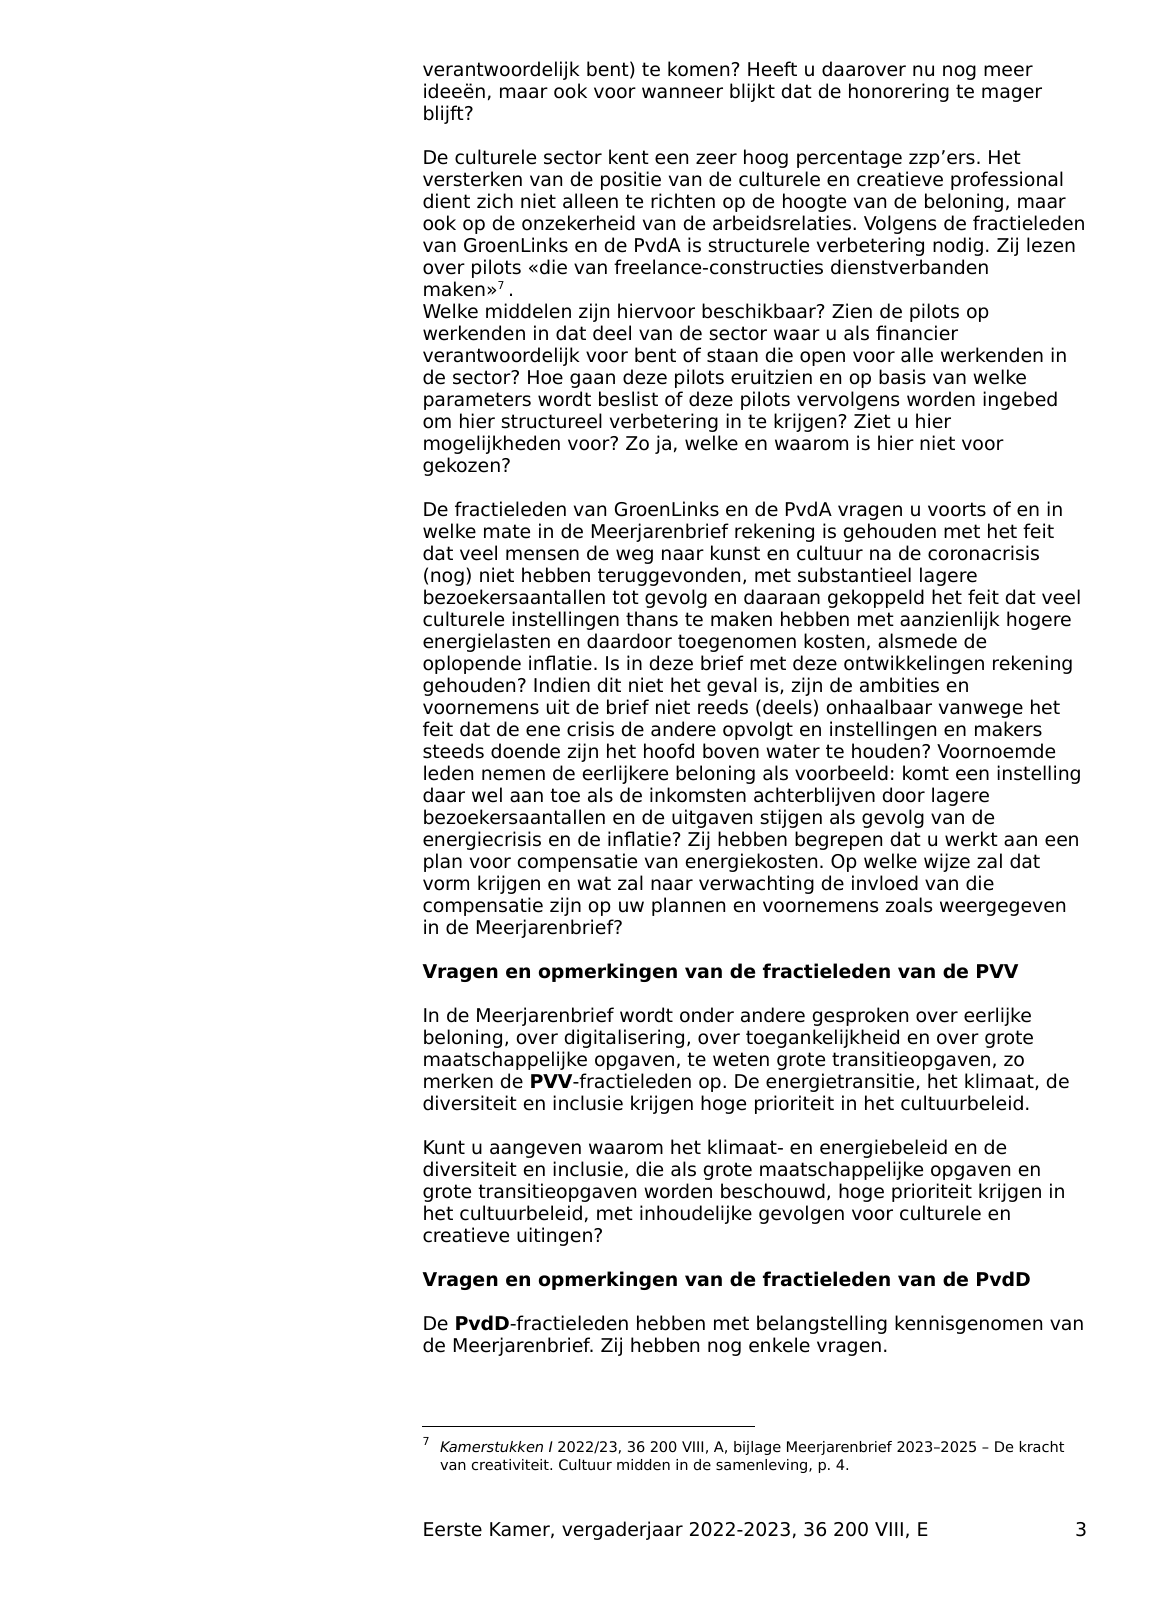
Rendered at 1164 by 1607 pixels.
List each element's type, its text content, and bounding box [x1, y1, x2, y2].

text verantwoordelijk bent) te komen? Heeft u daarover nu nog meer ideeën, maar ook voor wanneer blijkt dat de honorering te mager blijft? [422, 59, 1087, 125]
text Welke middelen zijn hiervoor beschikbaar? Zien de pilots op werkenden in dat deel van de sector waar u als financier verantwoordelijk voor bent of staan die open voor alle werkenden in de sector? Hoe gaan deze pilots eruitzien en op basis van welke parameters wordt beslist of deze pilots vervolgens worden ingebed om hier structureel verbetering in te krijgen? Ziet u hier mogelijkheden voor? Zo ja, welke en waarom is hier niet voor gekozen? [422, 301, 1087, 477]
text De culturele sector kent een zeer hoog percentage zzp’ers. Het versterken van de positie van de culturele en creatieve professional dient zich niet alleen te richten op de hoogte van de beloning, maar ook op de onzekerheid van de arbeidsrelaties. Volgens de fractieleden van GroenLinks en de PvdA is structurele verbetering nodig. Zij lezen over pilots «die van freelance-constructies dienstverbanden maken». [422, 147, 1087, 301]
subtitle Vragen en opmerkingen van de fractieleden van de PVV [422, 961, 1087, 983]
text In de Meerjarenbrief wordt onder andere gesproken over eerlijke beloning, over digitalisering, over toegankelijkheid en over grote maatschappelijke opgaven, te weten grote transitieopgaven, zo merken de PVV-fractieleden op. De energietransitie, het klimaat, de diversiteit en inclusie krijgen hoge prioriteit in het cultuurbeleid. [422, 1005, 1087, 1115]
text De PvdD-fractieleden hebben met belangstelling kennisgenomen van de Meerjarenbrief. Zij hebben nog enkele vragen. [422, 1313, 1087, 1357]
text De fractieleden van GroenLinks en de PvdA vragen u voorts of en in welke mate in de Meerjarenbrief rekening is gehouden met het feit dat veel mensen de weg naar kunst en cultuur na de coronacrisis (nog) niet hebben teruggevonden, met substantieel lagere bezoekersaantallen tot gevolg en daaraan gekoppeld het feit dat veel culturele instellingen thans te maken hebben met aanzienlijk hogere energielasten en daardoor toegenomen kosten, alsmede de oplopende inflatie. Is in deze brief met deze ontwikkelingen rekening gehouden? Indien dit niet het geval is, zijn de ambities en voornemens uit de brief niet reeds (deels) onhaalbaar vanwege het feit dat de ene crisis de andere opvolgt en instellingen en makers steeds doende zijn het hoofd boven water te houden? Voornoemde leden nemen de eerlijkere beloning als voorbeeld: komt een instelling daar wel aan toe als de inkomsten achterblijven door lagere bezoekersaantallen en de uitgaven stijgen als gevolg van de energiecrisis en de inflatie? Zij hebben begrepen dat u werkt aan een plan voor compensatie van energiekosten. Op welke wijze zal dat vorm krijgen en wat zal naar verwachting de invloed van die compensatie zijn op uw plannen en voornemens zoals weergegeven in de Meerjarenbrief? [422, 499, 1087, 939]
subtitle Vragen en opmerkingen van de fractieleden van de PvdD [422, 1269, 1087, 1291]
text Kamerstukken I 2022/23, 36 200 VIII, A, bijlage Meerjarenbrief 2023–2025 – De kracht van creativiteit. Cultuur midden in de samenleving, p. 4. [422, 1435, 1087, 1474]
text Kunt u aangeven waarom het klimaat- en energiebeleid en de diversiteit en inclusie, die als grote maatschappelijke opgaven en grote transitieopgaven worden beschouwd, hoge prioriteit krijgen in het cultuurbeleid, met inhoudelijke gevolgen voor culturele en creatieve uitingen? [422, 1137, 1087, 1247]
